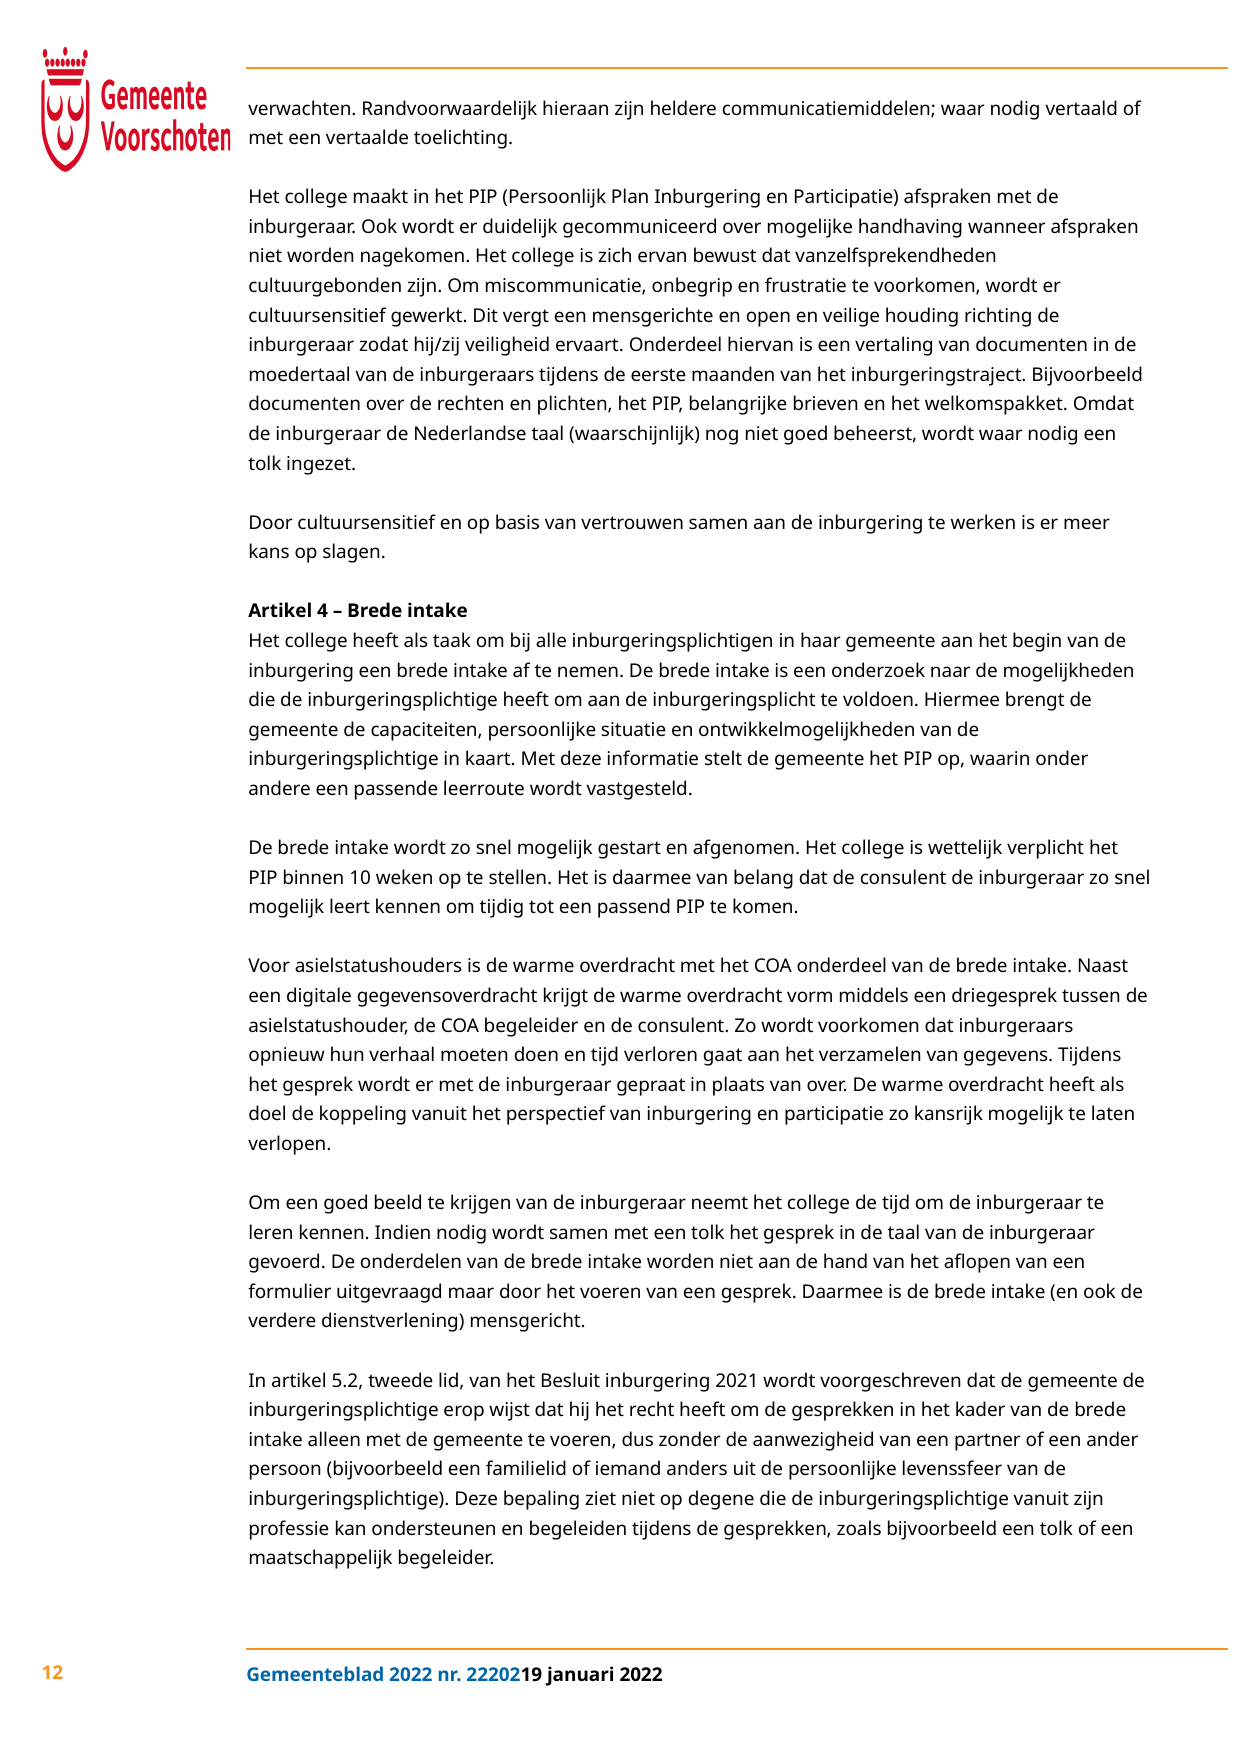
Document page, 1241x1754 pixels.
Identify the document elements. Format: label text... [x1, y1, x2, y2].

picture [41, 47, 231, 172]
text Door cultuursensitief en op basis van vertrouwen samen aan de inburgering te werken is er meer kans op slagen. [248, 509, 1152, 564]
text Het college heeft als taak om bij alle inburgeringsplichtigen in haar gemeente aan het begin van de inburgering een brede intake af te nemen. De brede intake is een onderzoek naar de mogelijkheden die de inburgeringsplichtige heeft om aan de inburgeringsplicht te voldoen. Hiermee brengt de gemeente de capaciteiten, persoonlijke situatie en ontwikkelmogelijkheden van de inburgeringsplichtige in kaart. Met deze informatie stelt de gemeente het PIP op, waarin onder andere een passende leerroute wordt vastgesteld. [248, 627, 1152, 801]
text Artikel 4 – Brede intake [248, 598, 1152, 623]
text Het college maakt in het PIP (Persoonlijk Plan Inburgering en Participatie) afspraken met de inburgeraar. Ook wordt er duidelijk gecommuniceerd over mogelijke handhaving wanneer afspraken niet worden nagekomen. Het college is zich ervan bewust dat vanzelfsprekendheden cultuurgebonden zijn. Om miscommunicatie, onbegrip en frustratie te voorkomen, wordt er cultuursensitief gewerkt. Dit vergt een mensgerichte en open en veilige houding richting de inburgeraar zodat hij/zij veiligheid ervaart. Onderdeel hiervan is een vertaling van documenten in de moedertaal van de inburgeraars tijdens de eerste maanden van het inburgeringstraject. Bijvoorbeeld documenten over de rechten en plichten, het PIP, belangrijke brieven en het welkomspakket. Omdat de inburgeraar de Nederlandse taal (waarschijnlijk) nog niet goed beheerst, wordt waar nodig een tolk ingezet. [248, 183, 1152, 476]
text Voor asielstatushouders is de warme overdracht met het COA onderdeel van de brede intake. Naast een digitale gegevensoverdracht krijgt de warme overdracht vorm middels een driegesprek tussen de asielstatushouder, de COA begeleider en de consulent. Zo wordt voorkomen dat inburgeraars opnieuw hun verhaal moeten doen en tijd verloren gaat aan het verzamelen van gegevens. Tijdens het gesprek wordt er met de inburgeraar gepraat in plaats van over. De warme overdracht heeft als doel de koppeling vanuit het perspectief van inburgering en participatie zo kansrijk mogelijk te laten verlopen. [248, 953, 1152, 1156]
text In artikel 5.2, tweede lid, van het Besluit inburgering 2021 wordt voorgeschreven dat de gemeente de inburgeringsplichtige erop wijst dat hij het recht heeft om de gesprekken in het kader van de brede intake alleen met de gemeente te voeren, dus zonder de aanwezigheid van een partner of een ander persoon (bijvoorbeeld een familielid of iemand anders uit de persoonlijke levenssfeer van de inburgeringsplichtige). Deze bepaling ziet niet op degene die de inburgeringsplichtige vanuit zijn professie kan ondersteunen en begeleiden tijdens de gesprekken, zoals bijvoorbeeld een tolk of een maatschappelijk begeleider. [248, 1367, 1152, 1570]
text De brede intake wordt zo snel mogelijk gestart en afgenomen. Het college is wettelijk verplicht het PIP binnen 10 weken op te stellen. Het is daarmee van belang dat de consulent de inburgeraar zo snel mogelijk leert kennen om tijdig tot een passend PIP te komen. [248, 834, 1152, 919]
text verwachten. Randvoorwaardelijk hieraan zijn heldere communicatiemiddelen; waar nodig vertaald of met een vertaalde toelichting. [248, 95, 1152, 150]
text Om een goed beeld te krijgen van de inburgeraar neemt het college de tijd om de inburgeraar te leren kennen. Indien nodig wordt samen met een tolk het gesprek in de taal van de inburgeraar gevoerd. De onderdelen van de brede intake worden niet aan de hand van het aflopen van een formulier uitgevraagd maar door het voeren van een gesprek. Daarmee is de brede intake (en ook de verdere dienstverlening) mensgericht. [248, 1189, 1152, 1333]
